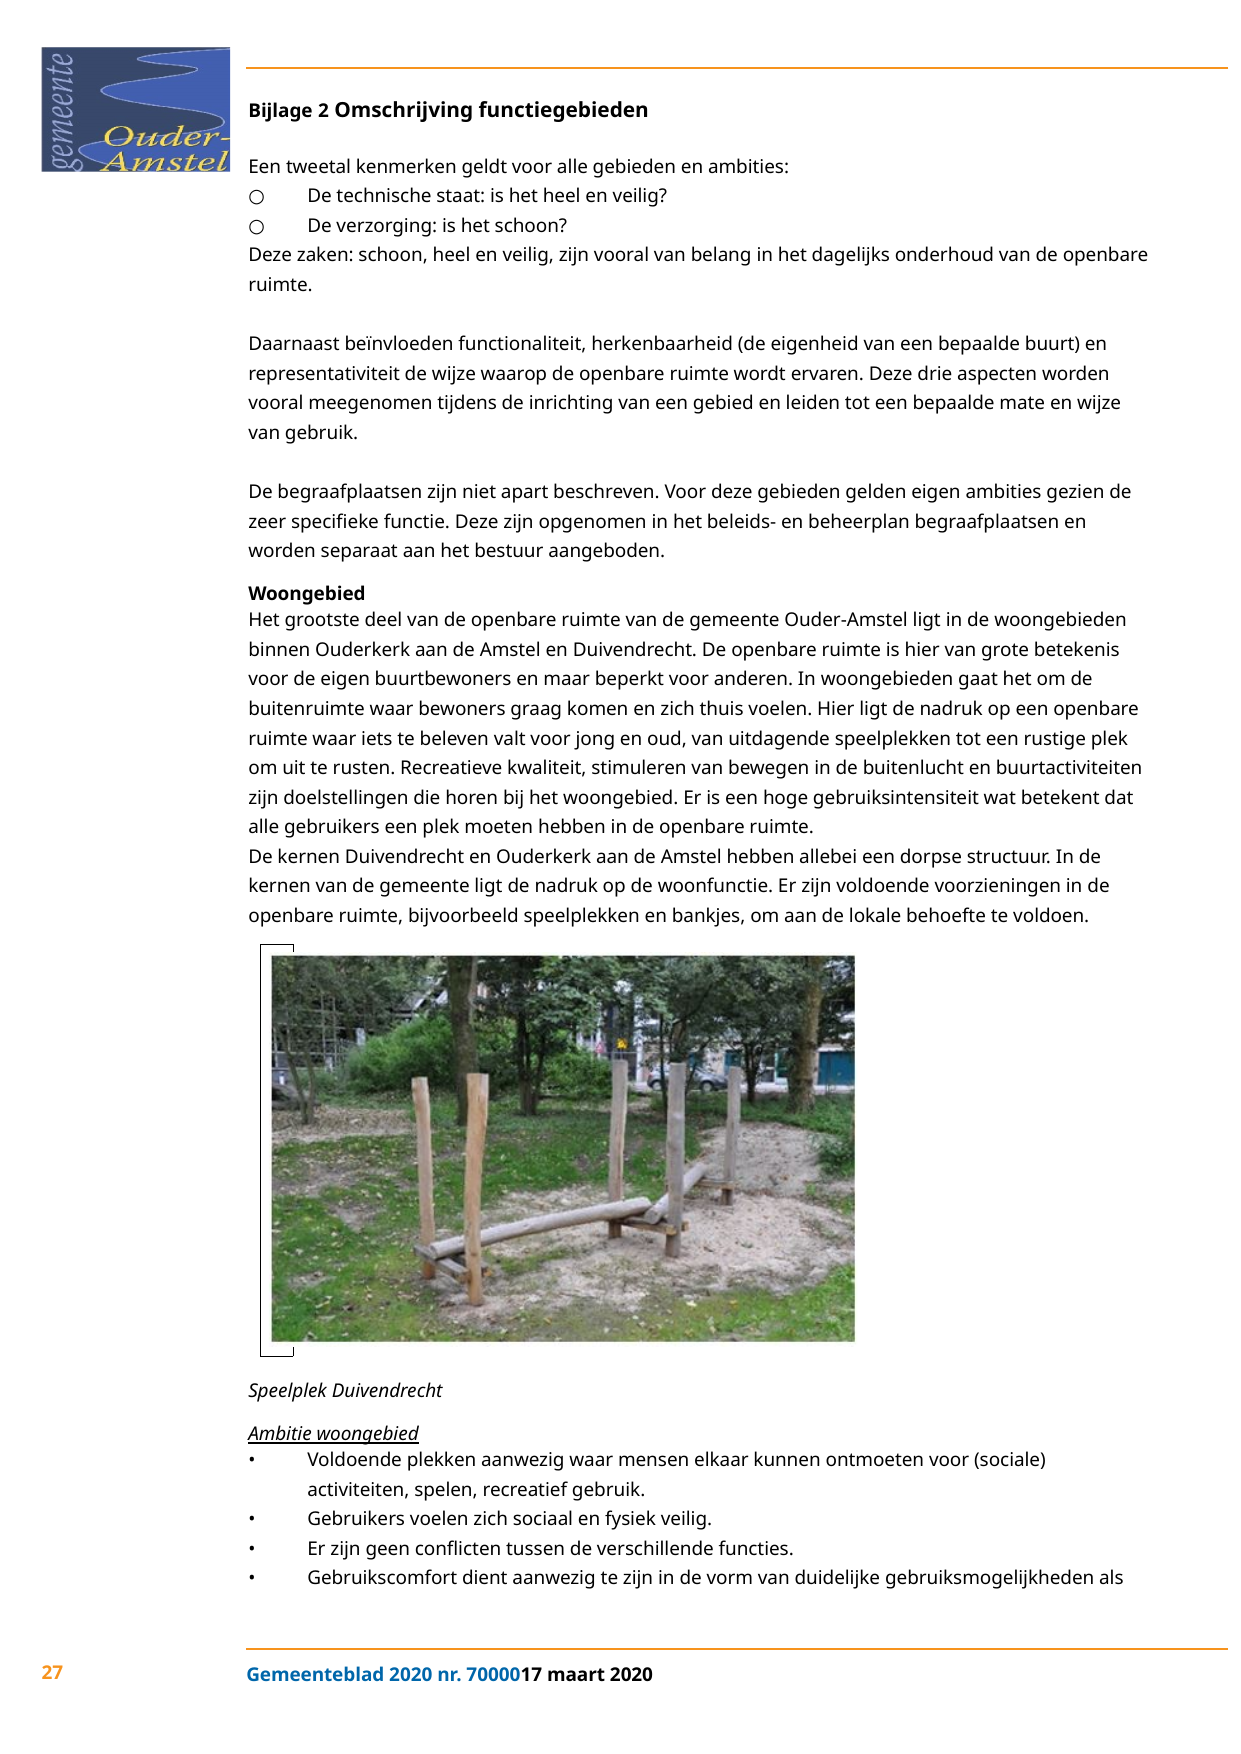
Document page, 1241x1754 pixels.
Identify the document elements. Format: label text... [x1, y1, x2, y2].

list Gebruikers voelen zich sociaal en fysiek veilig. [248, 1505, 1152, 1531]
text Speelplek Duivendrecht [248, 1377, 1152, 1403]
picture [268, 952, 860, 1347]
list Er zijn geen conflicten tussen de verschillende functies. [248, 1535, 1152, 1561]
text Deze zaken: schoon, heel en veilig, zijn vooral van belang in het dagelijks onderhoud van de openbare ruimte. [248, 242, 1152, 297]
list Voldoende plekken aanwezig waar mensen elkaar kunnen ontmoeten voor (sociale) activiteiten, spelen, recreatief gebruik. [248, 1446, 1152, 1502]
text Ambitie woongebied [248, 1421, 1152, 1446]
text Bijlage 2 Omschrijving functiegebieden [248, 95, 1152, 123]
text Een tweetal kenmerken geldt voor alle gebieden en ambities: [248, 153, 1152, 179]
list De verzorging: is het schoon? [248, 212, 1152, 238]
text Daarnaast beïnvloeden functionaliteit, herkenbaarheid (de eigenheid van een bepaalde buurt) en representativiteit de wijze waarop de openbare ruimte wordt ervaren. Deze drie aspecten worden vooral meegenomen tijdens de inrichting van een gebied en leiden tot een bepaalde mate en wijze van gebruik. [248, 330, 1152, 445]
text Het grootste deel van de openbare ruimte van de gemeente Ouder-Amstel ligt in de woongebieden binnen Ouderkerk aan de Amstel en Duivendrecht. De openbare ruimte is hier van grote betekenis voor de eigen buurtbewoners en maar beperkt voor anderen. In woongebieden gaat het om de buitenruimte waar bewoners graag komen en zich thuis voelen. Hier ligt de nadruk op een openbare ruimte waar iets te beleven valt voor jong en oud, van uitdagende speelplekken tot een rustige plek om uit te rusten. Recreatieve kwaliteit, stimuleren van bewegen in de buitenlucht en buurtactiviteiten zijn doelstellingen die horen bij het woongebied. Er is een hoge gebruiksintensiteit wat betekent dat alle gebruikers een plek moeten hebben in de openbare ruimte. [248, 606, 1152, 839]
text De kernen Duivendrecht en Ouderkerk aan de Amstel hebben allebei een dorpse structuur. In de kernen van de gemeente ligt de nadruk op de woonfunctie. Er zijn voldoende voorzieningen in de openbare ruimte, bijvoorbeeld speelplekken en bankjes, om aan de lokale behoefte te voldoen. [248, 843, 1152, 928]
text De begraafplaatsen zijn niet apart beschreven. Voor deze gebieden gelden eigen ambities gezien de zeer specifieke functie. Deze zijn opgenomen in het beleids- en beheerplan begraafplaatsen en worden separaat aan het bestuur aangeboden. [248, 478, 1152, 563]
text Woongebied [248, 581, 1152, 606]
list Gebruikscomfort dient aanwezig te zijn in de vorm van duidelijke gebruiksmogelijkheden als [248, 1564, 1152, 1590]
list De technische staat: is het heel en veilig? [248, 182, 1152, 208]
picture [41, 47, 231, 172]
